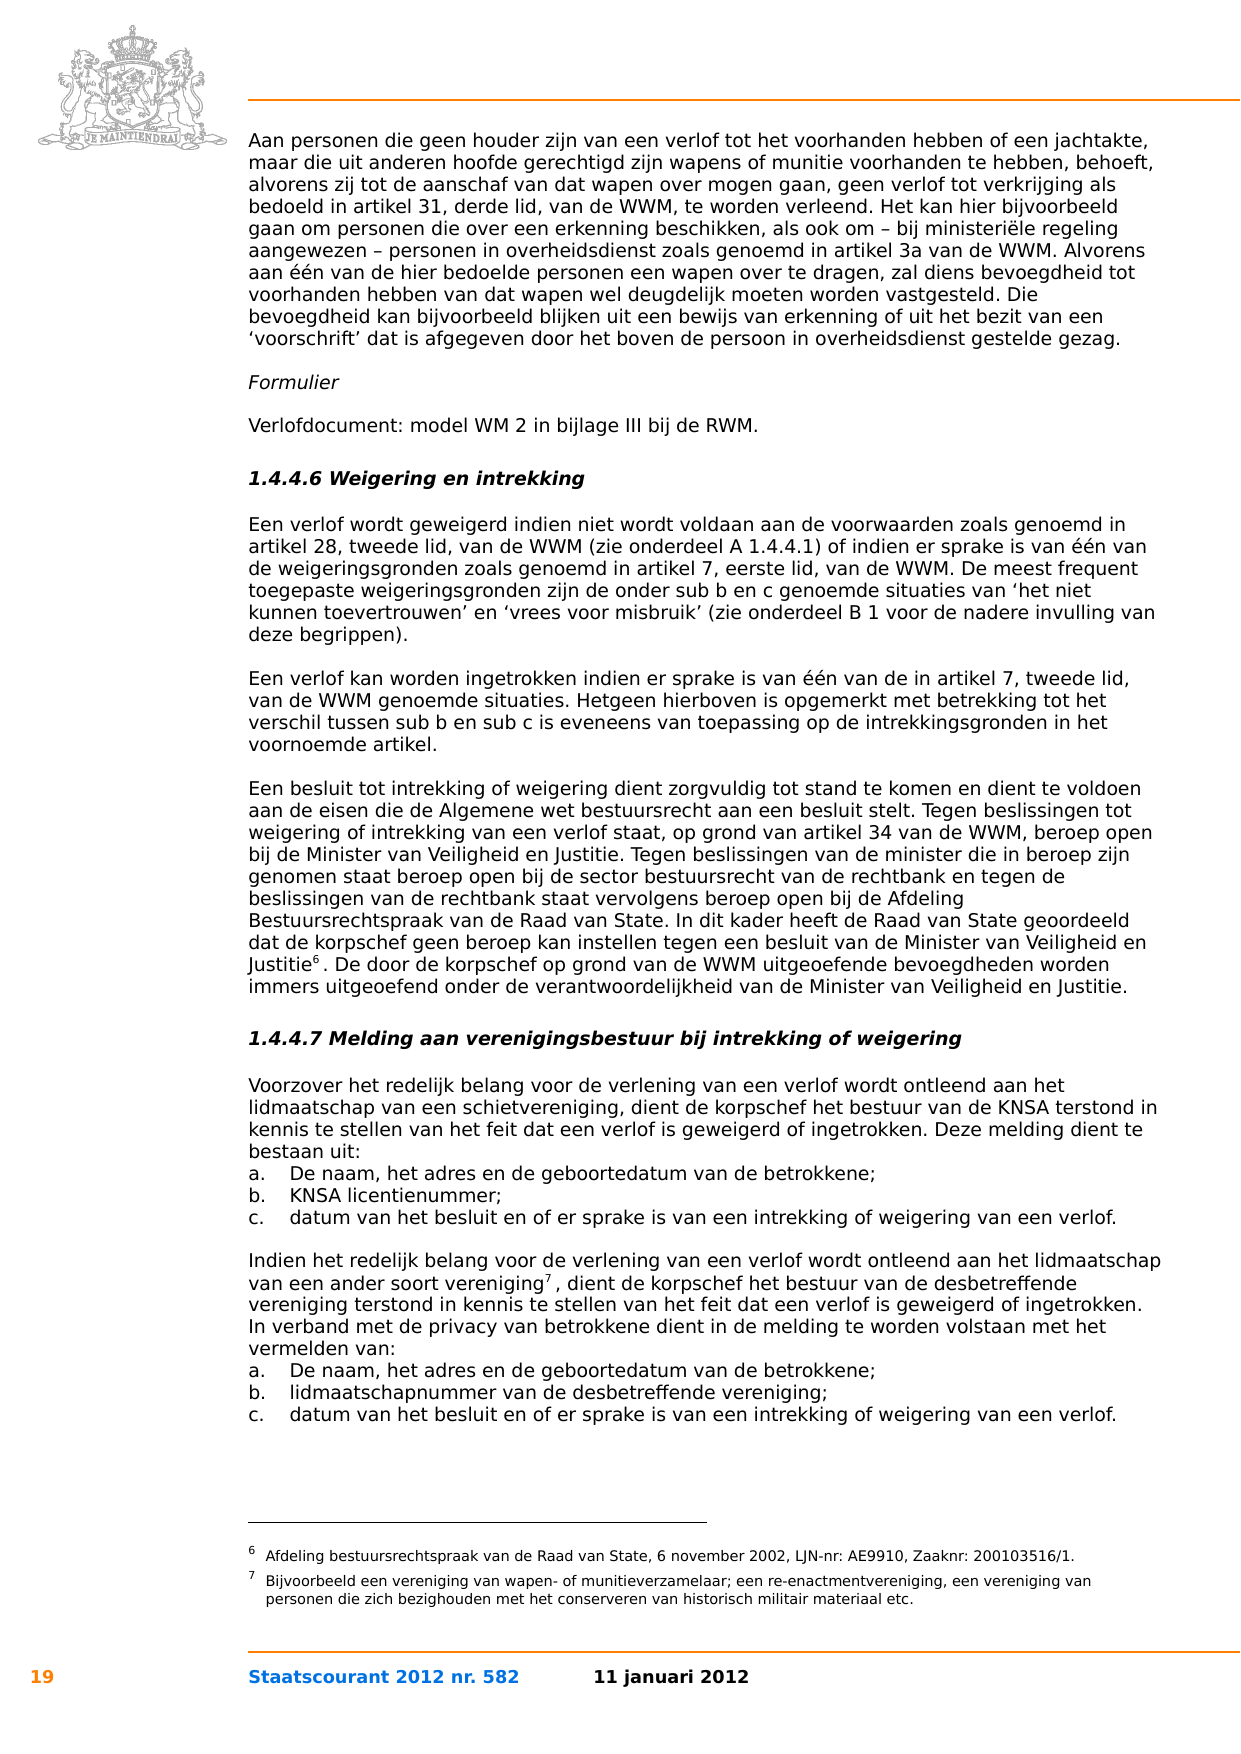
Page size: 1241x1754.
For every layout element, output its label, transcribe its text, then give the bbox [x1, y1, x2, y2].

text Een verlof wordt geweigerd indien niet wordt voldaan aan de voorwaarden zoals genoemd in artikel 28, tweede lid, van de WWM (zie onderdeel A 1.4.4.1) of indien er sprake is van één van de weigeringsgronden zoals genoemd in artikel 7, eerste lid, van de WWM. De meest frequent toegepaste weigeringsgronden zijn de onder sub b en c genoemde situaties van ‘het niet kunnen toevertrouwen’ en ‘vrees voor misbruik’ (zie onderdeel B 1 voor de nadere invulling van deze begrippen). [248, 514, 1163, 646]
picture [38, 25, 227, 150]
text Verlofdocument: model WM 2 in bijlage III bij de RWM. [248, 415, 1163, 437]
text Afdeling bestuursrechtspraak van de Raad van State, 6 november 2002, LJN-nr: AE9910, Zaaknr: 200103516/1. [248, 1544, 1163, 1566]
text a. De naam, het adres en de geboortedatum van de betrokkene; [248, 1360, 1163, 1382]
text c. datum van het besluit en of er sprake is van een intrekking of weigering van een verlof. [248, 1207, 1163, 1228]
text b. KNSA licentienummer; [248, 1184, 1163, 1207]
subtitle Formulier [248, 372, 1163, 393]
text Een besluit tot intrekking of weigering dient zorgvuldig tot stand te komen en dient te voldoen aan de eisen die de Algemene wet bestuursrecht aan een besluit stelt. Tegen beslissingen tot weigering of intrekking van een verlof staat, op grond van artikel 34 van de WWM, beroep open bij de Minister van Veiligheid en Justitie. Tegen beslissingen van de minister die in beroep zijn genomen staat beroep open bij de sector bestuursrecht van de rechtbank en tegen de beslissingen van de rechtbank staat vervolgens beroep open bij de Afdeling Bestuursrechtspraak van de Raad van State. In dit kader heeft de Raad van State geoordeeld dat de korpschef geen beroep kan instellen tegen een besluit van de Minister van Veiligheid en Justitie. De door de korpschef op grond van de WWM uitgeoefende bevoegdheden worden immers uitgeoefend onder de verantwoordelijkheid van de Minister van Veiligheid en Justitie. [248, 778, 1163, 998]
text a. De naam, het adres en de geboortedatum van de betrokkene; [248, 1163, 1163, 1184]
subtitle 1.4.4.6 Weigering en intrekking [248, 467, 1163, 489]
text Aan personen die geen houder zijn van een verlof tot het voorhanden hebben of een jachtakte, maar die uit anderen hoofde gerechtigd zijn wapens of munitie voorhanden te hebben, behoeft, alvorens zij tot de aanschaf van dat wapen over mogen gaan, geen verlof tot verkrijging als bedoeld in artikel 31, derde lid, van de WWM, te worden verleend. Het kan hier bijvoorbeeld gaan om personen die over een erkenning beschikken, als ook om – bij ministeriële regeling aangewezen – personen in overheidsdienst zoals genoemd in artikel 3a van de WWM. Alvorens aan één van de hier bedoelde personen een wapen over te dragen, zal diens bevoegdheid tot voorhanden hebben van dat wapen wel deugdelijk moeten worden vastgesteld. Die bevoegdheid kan bijvoorbeeld blijken uit een bewijs van erkenning of uit het bezit van een ‘voorschrift’ dat is afgegeven door het boven de persoon in overheidsdienst gestelde gezag. [248, 130, 1163, 350]
text Voorzover het redelijk belang voor de verlening van een verlof wordt ontleend aan het lidmaatschap van een schietvereniging, dient de korpschef het bestuur van de KNSA terstond in kennis te stellen van het feit dat een verlof is geweigerd of ingetrokken. Deze melding dient te bestaan uit: [248, 1075, 1163, 1163]
text Indien het redelijk belang voor de verlening van een verlof wordt ontleend aan het lidmaatschap van een ander soort vereniging, dient de korpschef het bestuur van de desbetreffende vereniging terstond in kennis te stellen van het feit dat een verlof is geweigerd of ingetrokken. In verband met de privacy van betrokkene dient in de melding te worden volstaan met het vermelden van: [248, 1250, 1163, 1360]
text c. datum van het besluit en of er sprake is van een intrekking of weigering van een verlof. [248, 1404, 1163, 1426]
text Een verlof kan worden ingetrokken indien er sprake is van één van de in artikel 7, tweede lid, van de WWM genoemde situaties. Hetgeen hierboven is opgemerkt met betrekking tot het verschil tussen sub b en sub c is eveneens van toepassing op de intrekkingsgronden in het voornoemde artikel. [248, 668, 1163, 756]
subtitle 1.4.4.7 Melding aan verenigingsbestuur bij intrekking of weigering [248, 1028, 1163, 1050]
text b. lidmaatschapnummer van de desbetreffende vereniging; [248, 1382, 1163, 1404]
text Bijvoorbeeld een vereniging van wapen- of munitieverzamelaar; een re-enactmentvereniging, een vereniging van personen die zich bezighouden met het conserveren van historisch militair materiaal etc. [248, 1569, 1163, 1608]
